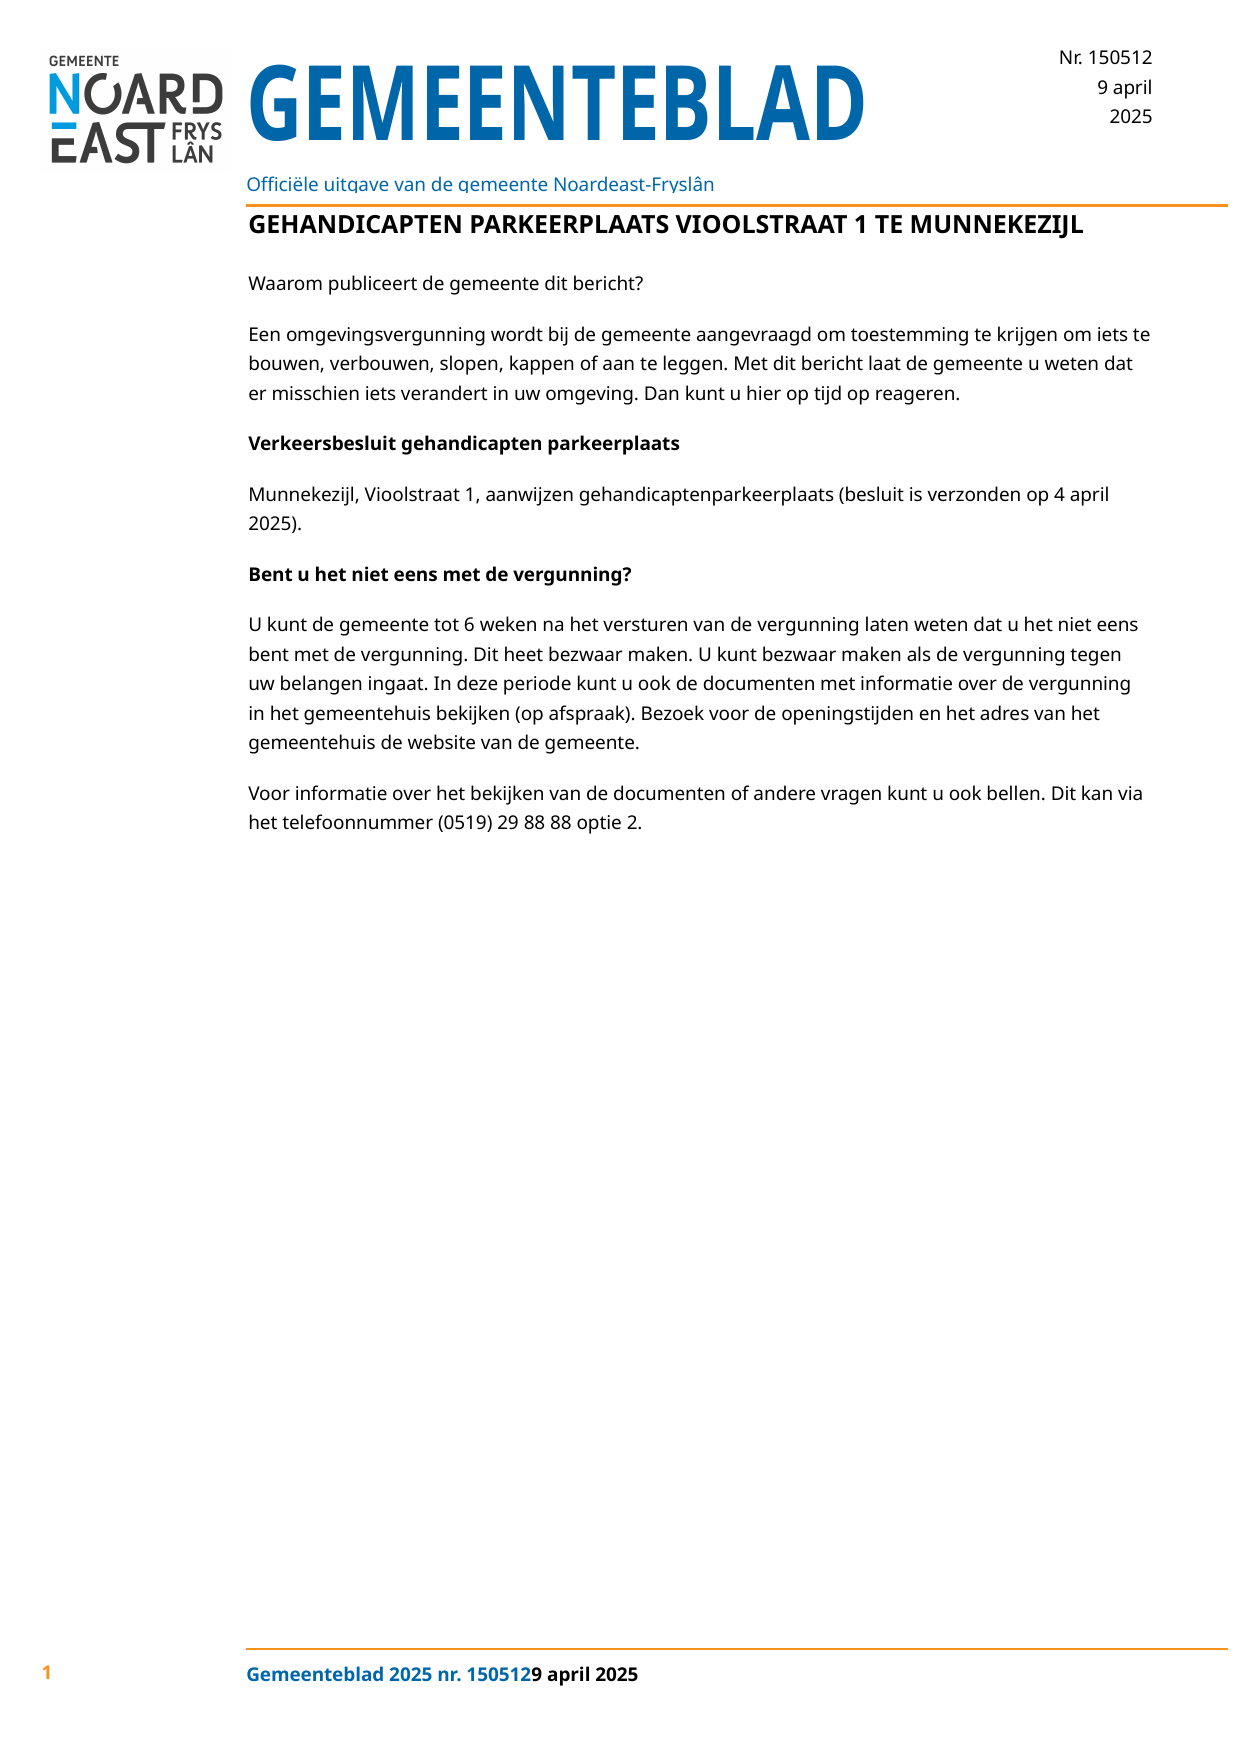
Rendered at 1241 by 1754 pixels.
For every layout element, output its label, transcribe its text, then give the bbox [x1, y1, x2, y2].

text Bent u het niet eens met de vergunning? [248, 561, 1152, 586]
text GEHANDICAPTEN PARKEERPLAATS VIOOLSTRAAT 1 TE MUNNEKEZIJL [248, 207, 1152, 241]
text Voor informatie over het bekijken van de documenten of andere vragen kunt u ook bellen. Dit kan via het telefoonnummer (0519) 29 88 88 optie 2. [248, 780, 1152, 835]
text Een omgevingsvergunning wordt bij de gemeente aangevraagd om toestemming te krijgen om iets te bouwen, verbouwen, slopen, kappen of aan te leggen. Met dit bericht laat de gemeente u weten dat er misschien iets verandert in uw omgeving. Dan kunt u hier op tijd op reageren. [248, 321, 1152, 406]
text Waarom publiceert de gemeente dit bericht? [248, 270, 1152, 296]
picture [41, 47, 231, 172]
text Verkeersbesluit gehandicapten parkeerplaats [248, 430, 1152, 456]
text Munnekezijl, Vioolstraat 1, aanwijzen gehandicaptenparkeerplaats (besluit is verzonden op 4 april 2025). [248, 481, 1152, 536]
text U kunt de gemeente tot 6 weken na het versturen van de vergunning laten weten dat u het niet eens bent met de vergunning. Dit heet bezwaar maken. U kunt bezwaar maken als de vergunning tegen uw belangen ingaat. In deze periode kunt u ook de documenten met informatie over de vergunning in het gemeentehuis bekijken (op afspraak). Bezoek voor de openingstijden en het adres van het gemeentehuis de website van de gemeente. [248, 611, 1152, 755]
